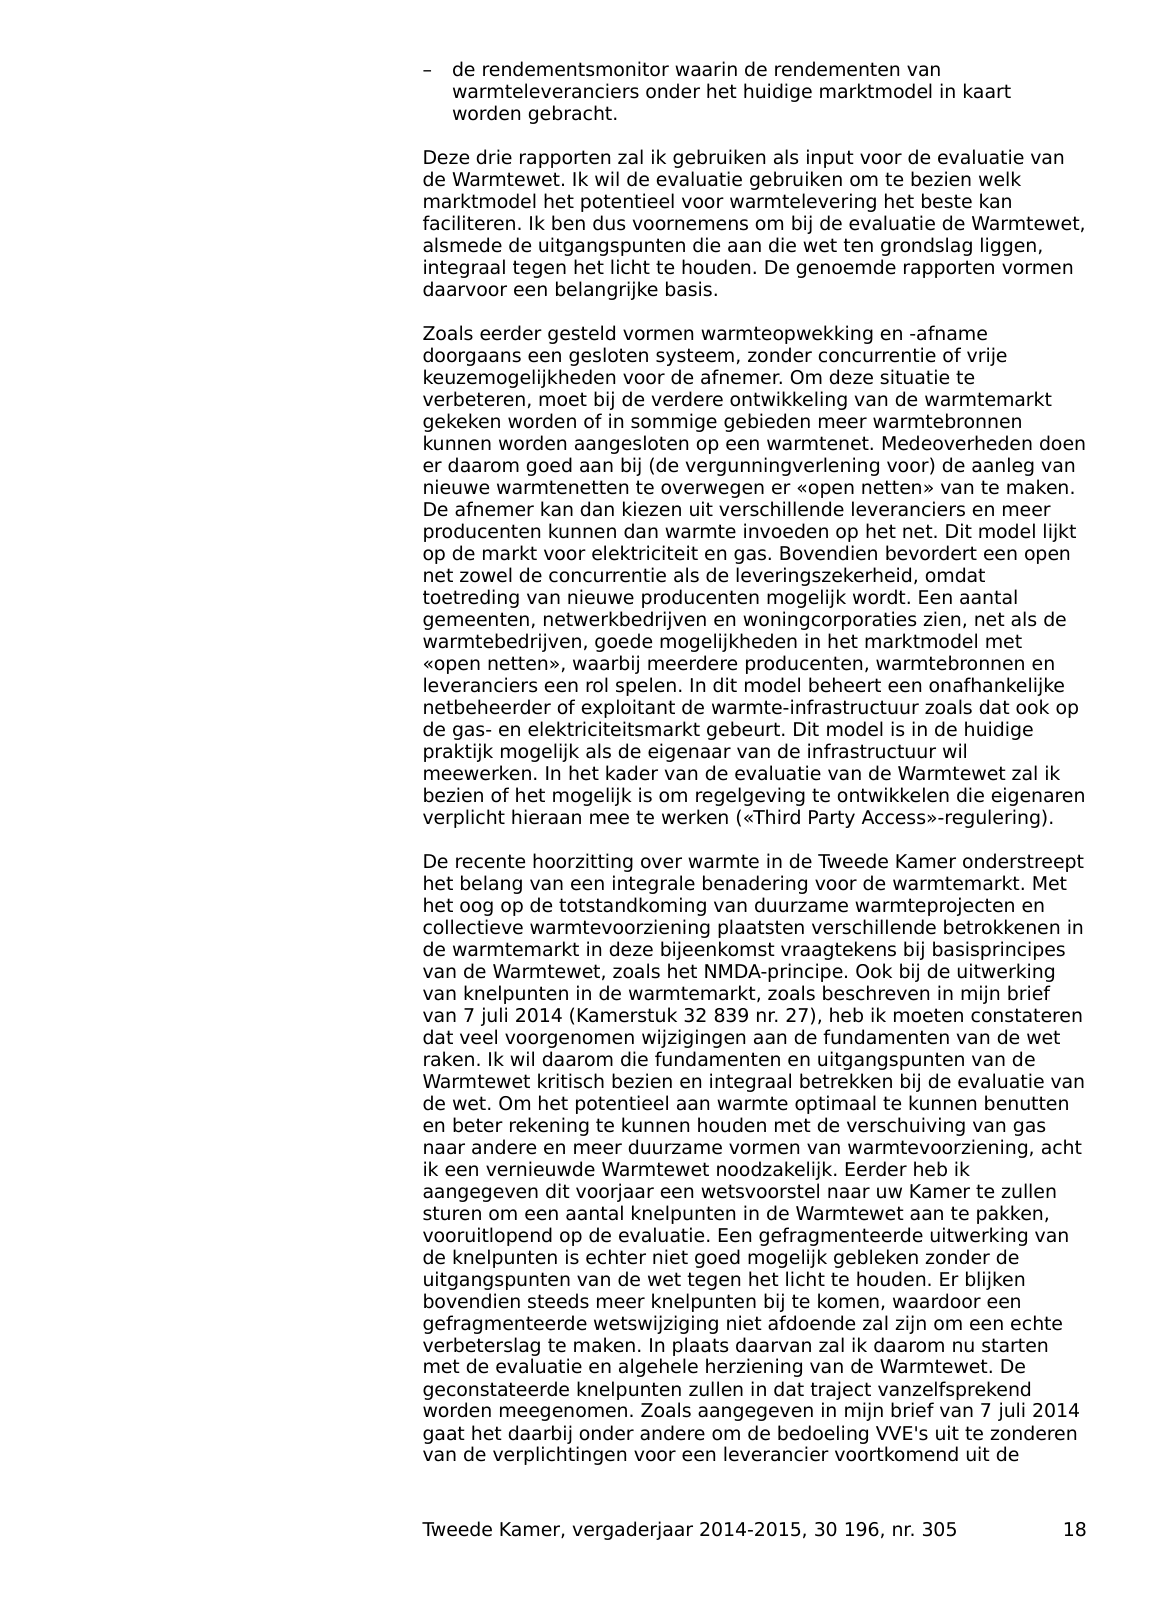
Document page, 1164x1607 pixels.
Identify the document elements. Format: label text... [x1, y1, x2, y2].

text Deze drie rapporten zal ik gebruiken als input voor de evaluatie van de Warmtewet. Ik wil de evaluatie gebruiken om te bezien welk marktmodel het potentieel voor warmtelevering het beste kan faciliteren. Ik ben dus voornemens om bij de evaluatie de Warmtewet, alsmede de uitgangspunten die aan die wet ten grondslag liggen, integraal tegen het licht te houden. De genoemde rapporten vormen daarvoor een belangrijke basis. [422, 147, 1087, 301]
text De recente hoorzitting over warmte in de Tweede Kamer onderstreept het belang van een integrale benadering voor de warmtemarkt. Met het oog op de totstandkoming van duurzame warmteprojecten en collectieve warmtevoorziening plaatsten verschillende betrokkenen in de warmtemarkt in deze bijeenkomst vraagtekens bij basisprincipes van de Warmtewet, zoals het NMDA-principe. Ook bij de uitwerking van knelpunten in de warmtemarkt, zoals beschreven in mijn brief van 7 juli 2014 (Kamerstuk 32 839 nr. 27), heb ik moeten constateren dat veel voorgenomen wijzigingen aan de fundamenten van de wet raken. Ik wil daarom die fundamenten en uitgangspunten van de Warmtewet kritisch bezien en integraal betrekken bij de evaluatie van de wet. Om het potentieel aan warmte optimaal te kunnen benutten en beter rekening te kunnen houden met de verschuiving van gas naar andere en meer duurzame vormen van warmtevoorziening, acht ik een vernieuwde Warmtewet noodzakelijk. Eerder heb ik aangegeven dit voorjaar een wetsvoorstel naar uw Kamer te zullen sturen om een aantal knelpunten in de Warmtewet aan te pakken, vooruitlopend op de evaluatie. Een gefragmenteerde uitwerking van de knelpunten is echter niet goed mogelijk gebleken zonder de uitgangspunten van de wet tegen het licht te houden. Er blijken bovendien steeds meer knelpunten bij te komen, waardoor een gefragmenteerde wetswijziging niet afdoende zal zijn om een echte verbeterslag te maken. In plaats daarvan zal ik daarom nu starten met de evaluatie en algehele herziening van de Warmtewet. De geconstateerde knelpunten zullen in dat traject vanzelfsprekend worden meegenomen. Zoals aangegeven in mijn brief van 7 juli 2014 gaat het daarbij onder andere om de bedoeling VVE's uit te zonderen van de verplichtingen voor een leverancier voortkomend uit de [422, 851, 1087, 1466]
text Zoals eerder gesteld vormen warmteopwekking en -afname doorgaans een gesloten systeem, zonder concurrentie of vrije keuzemogelijkheden voor de afnemer. Om deze situatie te verbeteren, moet bij de verdere ontwikkeling van de warmtemarkt gekeken worden of in sommige gebieden meer warmtebronnen kunnen worden aangesloten op een warmtenet. Medeoverheden doen er daarom goed aan bij (de vergunningverlening voor) de aanleg van nieuwe warmtenetten te overwegen er «open netten» van te maken. De afnemer kan dan kiezen uit verschillende leveranciers en meer producenten kunnen dan warmte invoeden op het net. Dit model lijkt op de markt voor elektriciteit en gas. Bovendien bevordert een open net zowel de concurrentie als de leveringszekerheid, omdat toetreding van nieuwe producenten mogelijk wordt. Een aantal gemeenten, netwerkbedrijven en woningcorporaties zien, net als de warmtebedrijven, goede mogelijkheden in het marktmodel met «open netten», waarbij meerdere producenten, warmtebronnen en leveranciers een rol spelen. In dit model beheert een onafhankelijke netbeheerder of exploitant de warmte-infrastructuur zoals dat ook op de gas- en elektriciteitsmarkt gebeurt. Dit model is in de huidige praktijk mogelijk als de eigenaar van de infrastructuur wil meewerken. In het kader van de evaluatie van de Warmtewet zal ik bezien of het mogelijk is om regelgeving te ontwikkelen die eigenaren verplicht hieraan mee te werken («Third Party Access»-regulering). [422, 323, 1087, 829]
text – de rendementsmonitor waarin de rendementen van warmteleveranciers onder het huidige marktmodel in kaart worden gebracht. [422, 59, 1087, 125]
